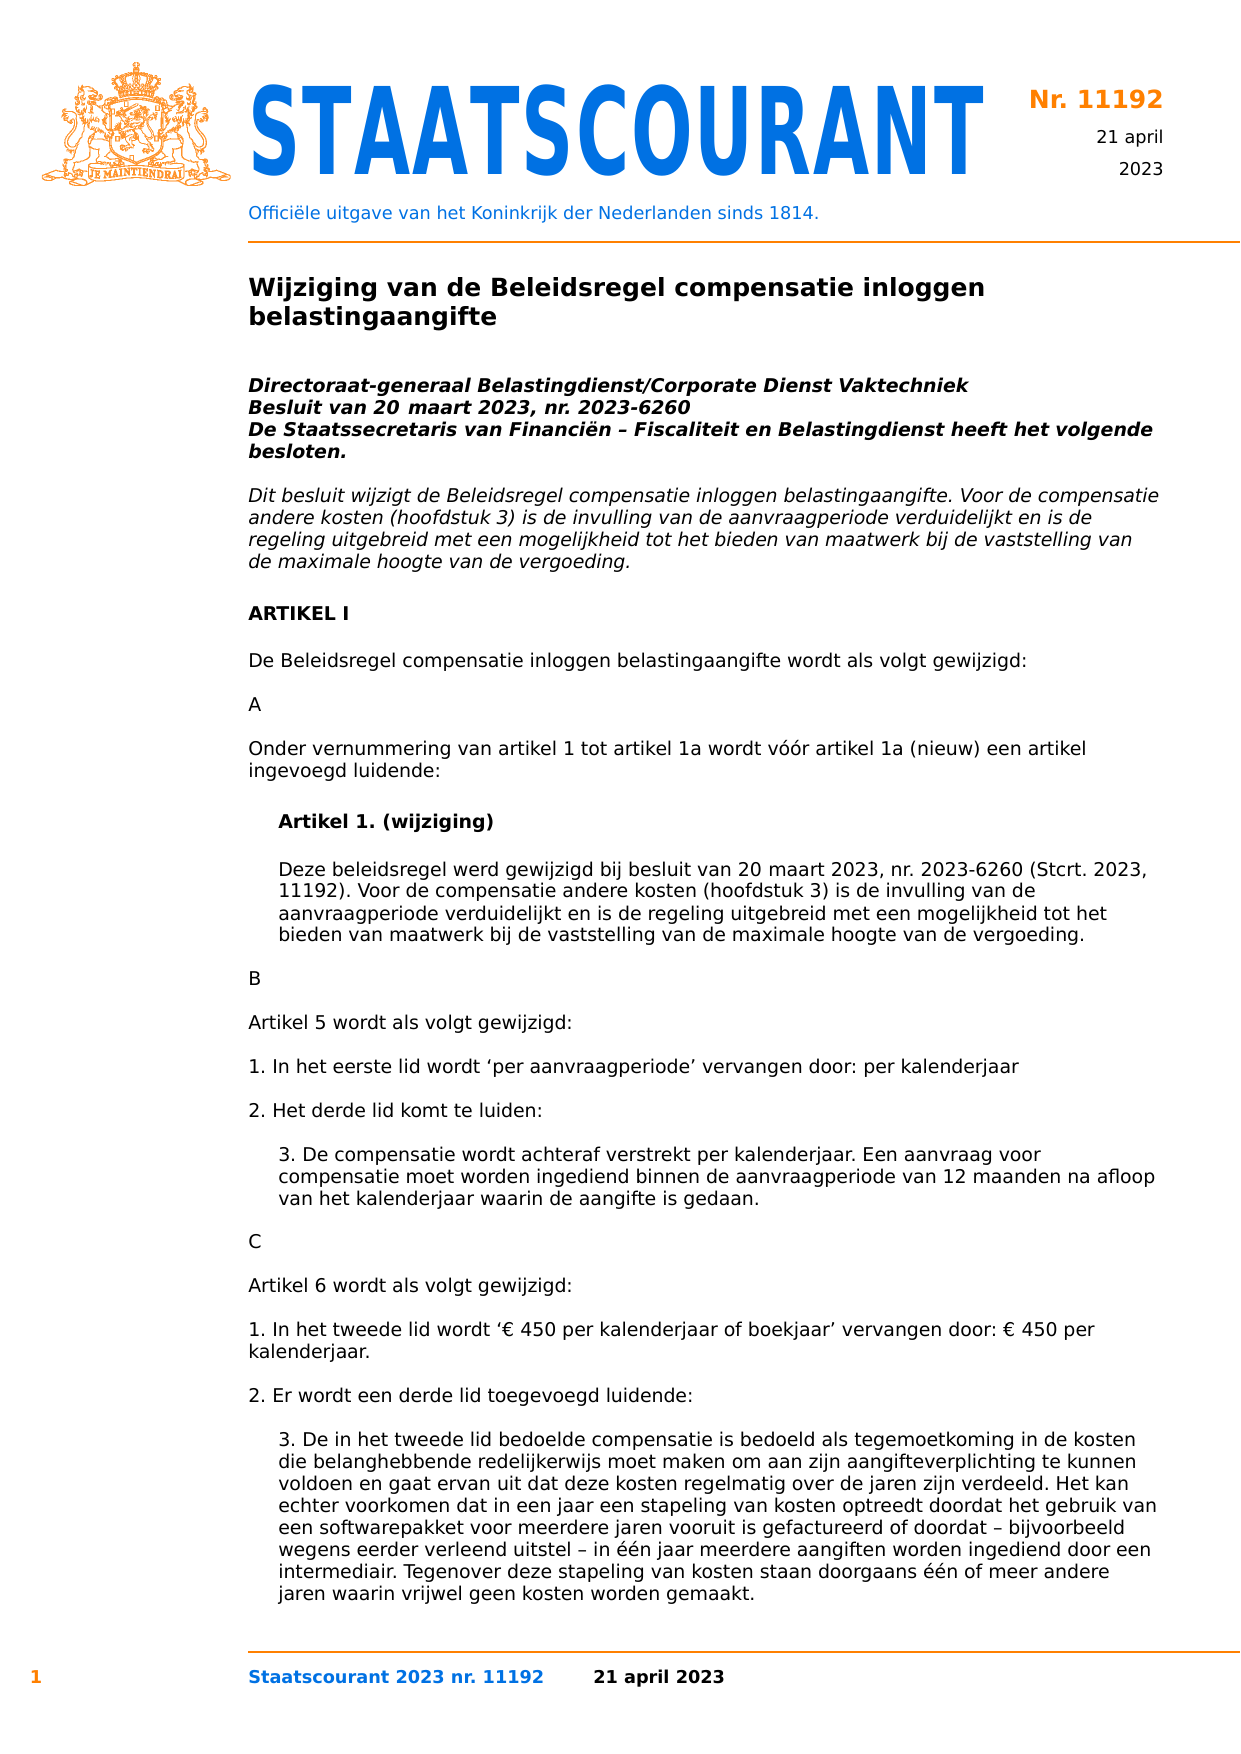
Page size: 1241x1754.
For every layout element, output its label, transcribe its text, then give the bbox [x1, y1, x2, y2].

text B [248, 968, 1163, 990]
text 1. In het eerste lid wordt ‘per aanvraagperiode’ vervangen door: per kalenderjaar [248, 1056, 1163, 1078]
table_header STAATSCOURANT [248, 62, 998, 203]
table_cell 2023 [998, 153, 1240, 203]
picture [41, 62, 231, 186]
subtitle Wijziging van de Beleidsregel compensatie inloggen belastingaangifte [248, 273, 1163, 331]
text Besluit van 20 maart 2023, nr. 2023-6260 [248, 397, 1163, 419]
text Dit besluit wijzigt de Beleidsregel compensatie inloggen belastingaangifte. Voor de compensatie andere kosten (hoofdstuk 3) is de invulling van de aanvraagperiode verduidelijkt en is de regeling uitgebreid met een mogelijkheid tot het bieden van maatwerk bij de vaststelling van de maximale hoogte van de vergoeding. [248, 485, 1163, 573]
text 3. De compensatie wordt achteraf verstrekt per kalenderjaar. Een aanvraag voor compensatie moet worden ingediend binnen de aanvraagperiode van 12 maanden na afloop van het kalenderjaar waarin de aangifte is gedaan. [278, 1144, 1163, 1209]
text Onder vernummering van artikel 1 tot artikel 1a wordt vóór artikel 1a (nieuw) een artikel ingevoegd luidende: [248, 737, 1163, 781]
text De Beleidsregel compensatie inloggen belastingaangifte wordt als volgt gewijzigd: [248, 650, 1163, 672]
table_header [25, 62, 248, 241]
text Deze beleidsregel werd gewijzigd bij besluit van 20 maart 2023, nr. 2023-6260 (Stcrt. 2023, 11192). Voor de compensatie andere kosten (hoofdstuk 3) is de invulling van de aanvraagperiode verduidelijkt en is de regeling uitgebreid met een mogelijkheid tot het bieden van maatwerk bij de vaststelling van de maximale hoogte van de vergoeding. [278, 858, 1163, 946]
text A [248, 694, 1163, 716]
text Artikel 5 wordt als volgt gewijzigd: [248, 1012, 1163, 1034]
subtitle ARTIKEL I [248, 603, 1163, 625]
text 2. Het derde lid komt te luiden: [248, 1100, 1163, 1122]
table_cell 21 april [998, 121, 1240, 153]
text 1. In het tweede lid wordt ‘€ 450 per kalenderjaar of boekjaar’ vervangen door: € 450 per kalenderjaar. [248, 1319, 1163, 1363]
text 2. Er wordt een derde lid toegevoegd luidende: [248, 1385, 1163, 1407]
subtitle Artikel 1. (wijziging) [278, 811, 1163, 833]
text C [248, 1231, 1163, 1253]
text Directoraat-generaal Belastingdienst/Corporate Dienst Vaktechniek [248, 375, 1163, 397]
table_cell Officiële uitgave van het Koninkrijk der Nederlanden sinds 1814. [248, 203, 1240, 241]
text De Staatssecretaris van Financiën – Fiscaliteit en Belastingdienst heeft het volgende besloten. [248, 419, 1163, 463]
text Artikel 6 wordt als volgt gewijzigd: [248, 1275, 1163, 1297]
table_header Nr. 11192 [998, 62, 1240, 121]
text 3. De in het tweede lid bedoelde compensatie is bedoeld als tegemoetkoming in de kosten die belanghebbende redelijkerwijs moet maken om aan zijn aangifteverplichting te kunnen voldoen en gaat ervan uit dat deze kosten regelmatig over de jaren zijn verdeeld. Het kan echter voorkomen dat in een jaar een stapeling van kosten optreedt doordat het gebruik van een softwarepakket voor meerdere jaren vooruit is gefactureerd of doordat – bijvoorbeeld wegens eerder verleend uitstel – in één jaar meerdere aangiften worden ingediend door een intermediair. Tegenover deze stapeling van kosten staan doorgaans één of meer andere jaren waarin vrijwel geen kosten worden gemaakt. [278, 1429, 1163, 1605]
